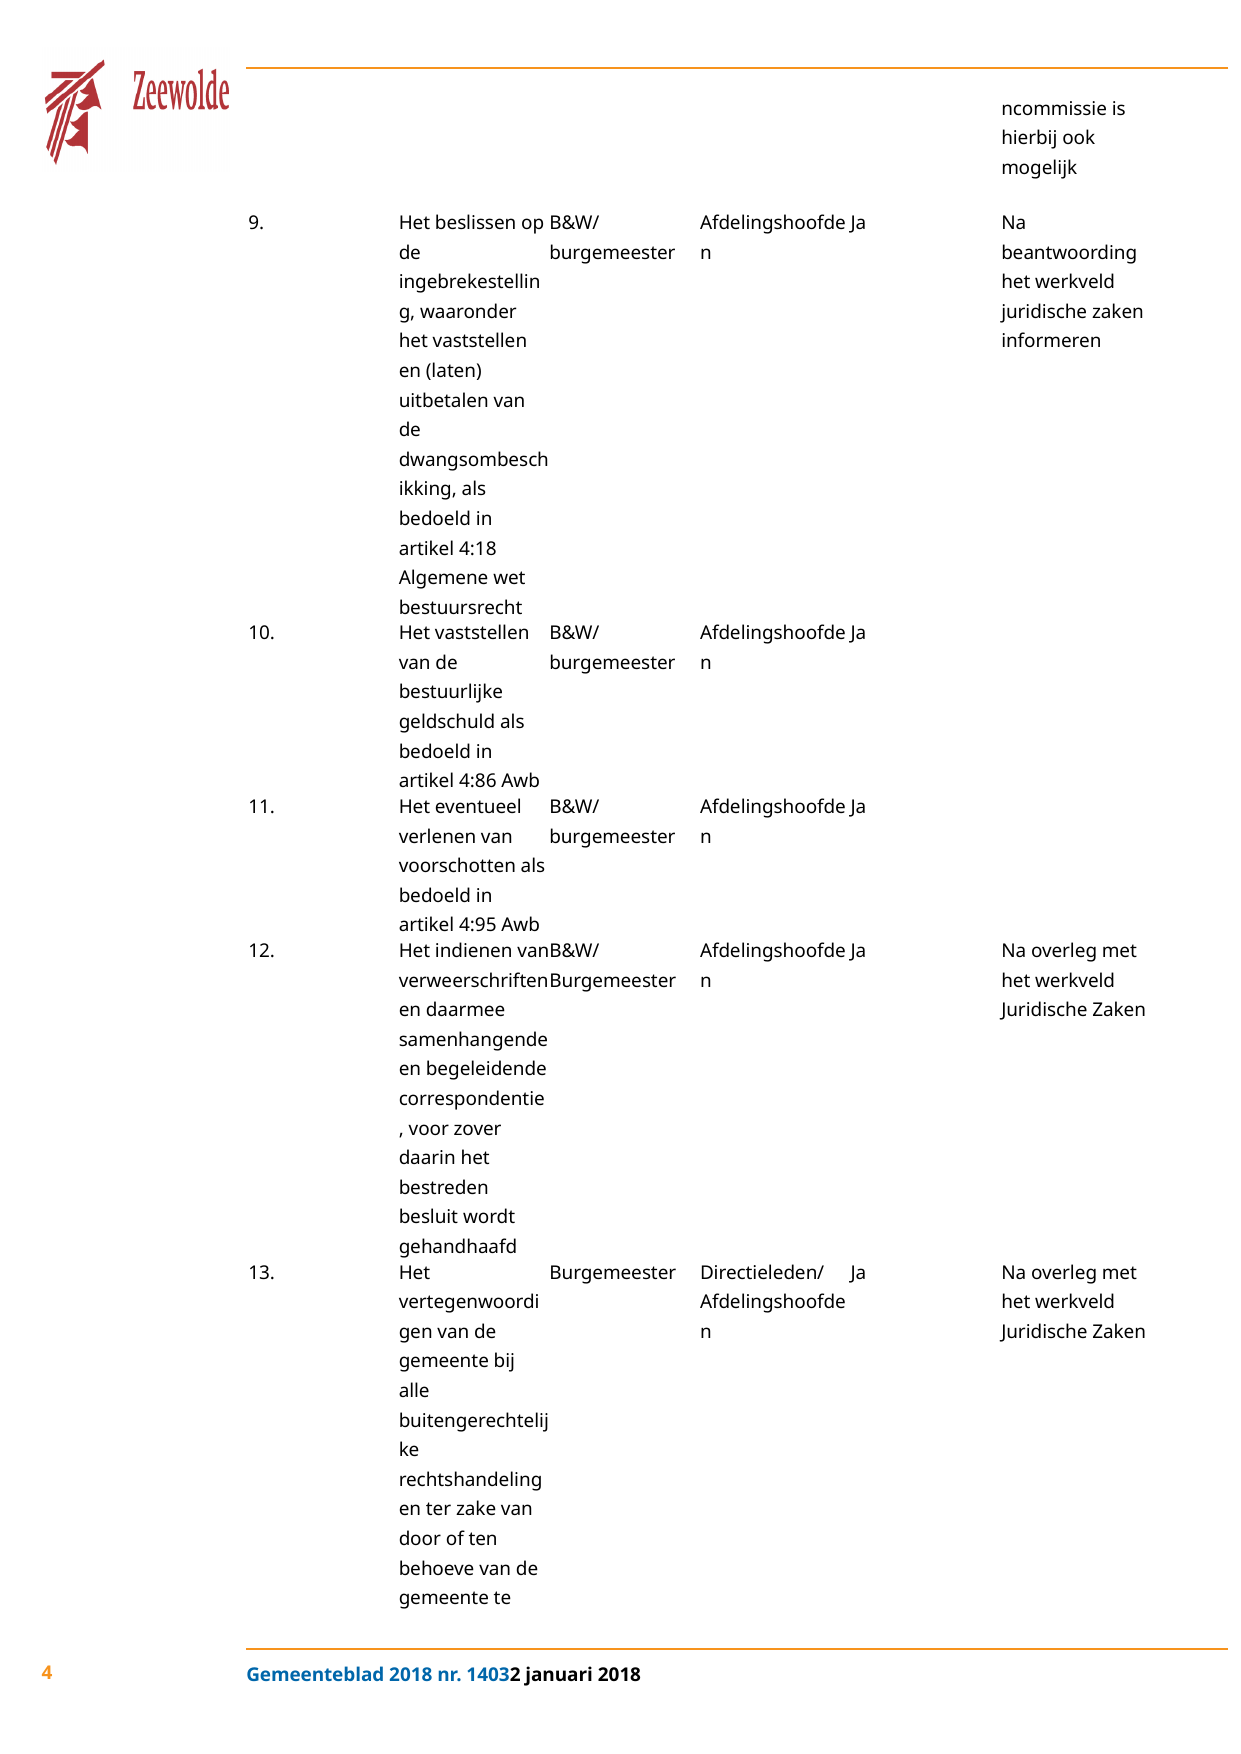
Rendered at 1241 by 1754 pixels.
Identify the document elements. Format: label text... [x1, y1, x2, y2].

table_cell Ja [850, 620, 1001, 793]
table_cell Afdelingshoofden [700, 937, 850, 1259]
table_cell B&W/ Burgemeester [549, 937, 700, 1259]
table_cell [248, 620, 398, 793]
table_cell Het vertegenwoordigen van de gemeente bij alle buitengerechtelijke rechtshandelingen ter zake van door of ten behoeve van de gemeente te [399, 1259, 549, 1610]
table_cell [1001, 793, 1152, 937]
table_cell Afdelingshoofden [700, 209, 850, 619]
table_cell Het eventueel verlenen van voorschotten als bedoeld in artikel 4:95 Awb [399, 793, 549, 937]
table_cell [700, 95, 850, 209]
table_cell Ja [850, 937, 1001, 1259]
table_cell Afdelingshoofden [700, 620, 850, 793]
table_cell Na beantwoording het werkveld juridische zaken informeren [1001, 209, 1152, 619]
table_cell [248, 937, 398, 1259]
table_cell B&W/ burgemeester [549, 793, 700, 937]
table_cell [248, 95, 398, 209]
table_cell Ja [850, 209, 1001, 619]
table_cell Ja [850, 793, 1001, 937]
table_cell [248, 1259, 398, 1610]
table_cell ncommissie is hierbij ook mogelijk [1001, 95, 1152, 209]
table_cell Het vaststellen van de bestuurlijke geldschuld als bedoeld in artikel 4:86 Awb [399, 620, 549, 793]
table_cell B&W/ burgemeester [549, 620, 700, 793]
table_cell Afdelingshoofden [700, 793, 850, 937]
table_cell [1001, 620, 1152, 793]
table_cell B&W/ burgemeester [549, 209, 700, 619]
table_cell [399, 95, 549, 209]
picture [41, 47, 231, 172]
table_cell Na overleg met het werkveld Juridische Zaken [1001, 1259, 1152, 1610]
table_cell [549, 95, 700, 209]
table_cell Het indienen van verweerschriften en daarmee samenhangende en begeleidende correspondentie, voor zover daarin het bestreden besluit wordt gehandhaafd [399, 937, 549, 1259]
table_cell Ja [850, 1259, 1001, 1610]
table_cell Directieleden/ Afdelingshoofden [700, 1259, 850, 1610]
table_cell Het beslissen op de ingebrekestelling, waaronder het vaststellen en (laten) uitbetalen van de dwangsombeschikking, als bedoeld in artikel 4:18 Algemene wet bestuursrecht [399, 209, 549, 619]
table_cell [248, 793, 398, 937]
table_cell [248, 209, 398, 619]
table_cell [850, 95, 1001, 209]
table_cell Burgemeester [549, 1259, 700, 1610]
table_cell Na overleg met het werkveld Juridische Zaken [1001, 937, 1152, 1259]
